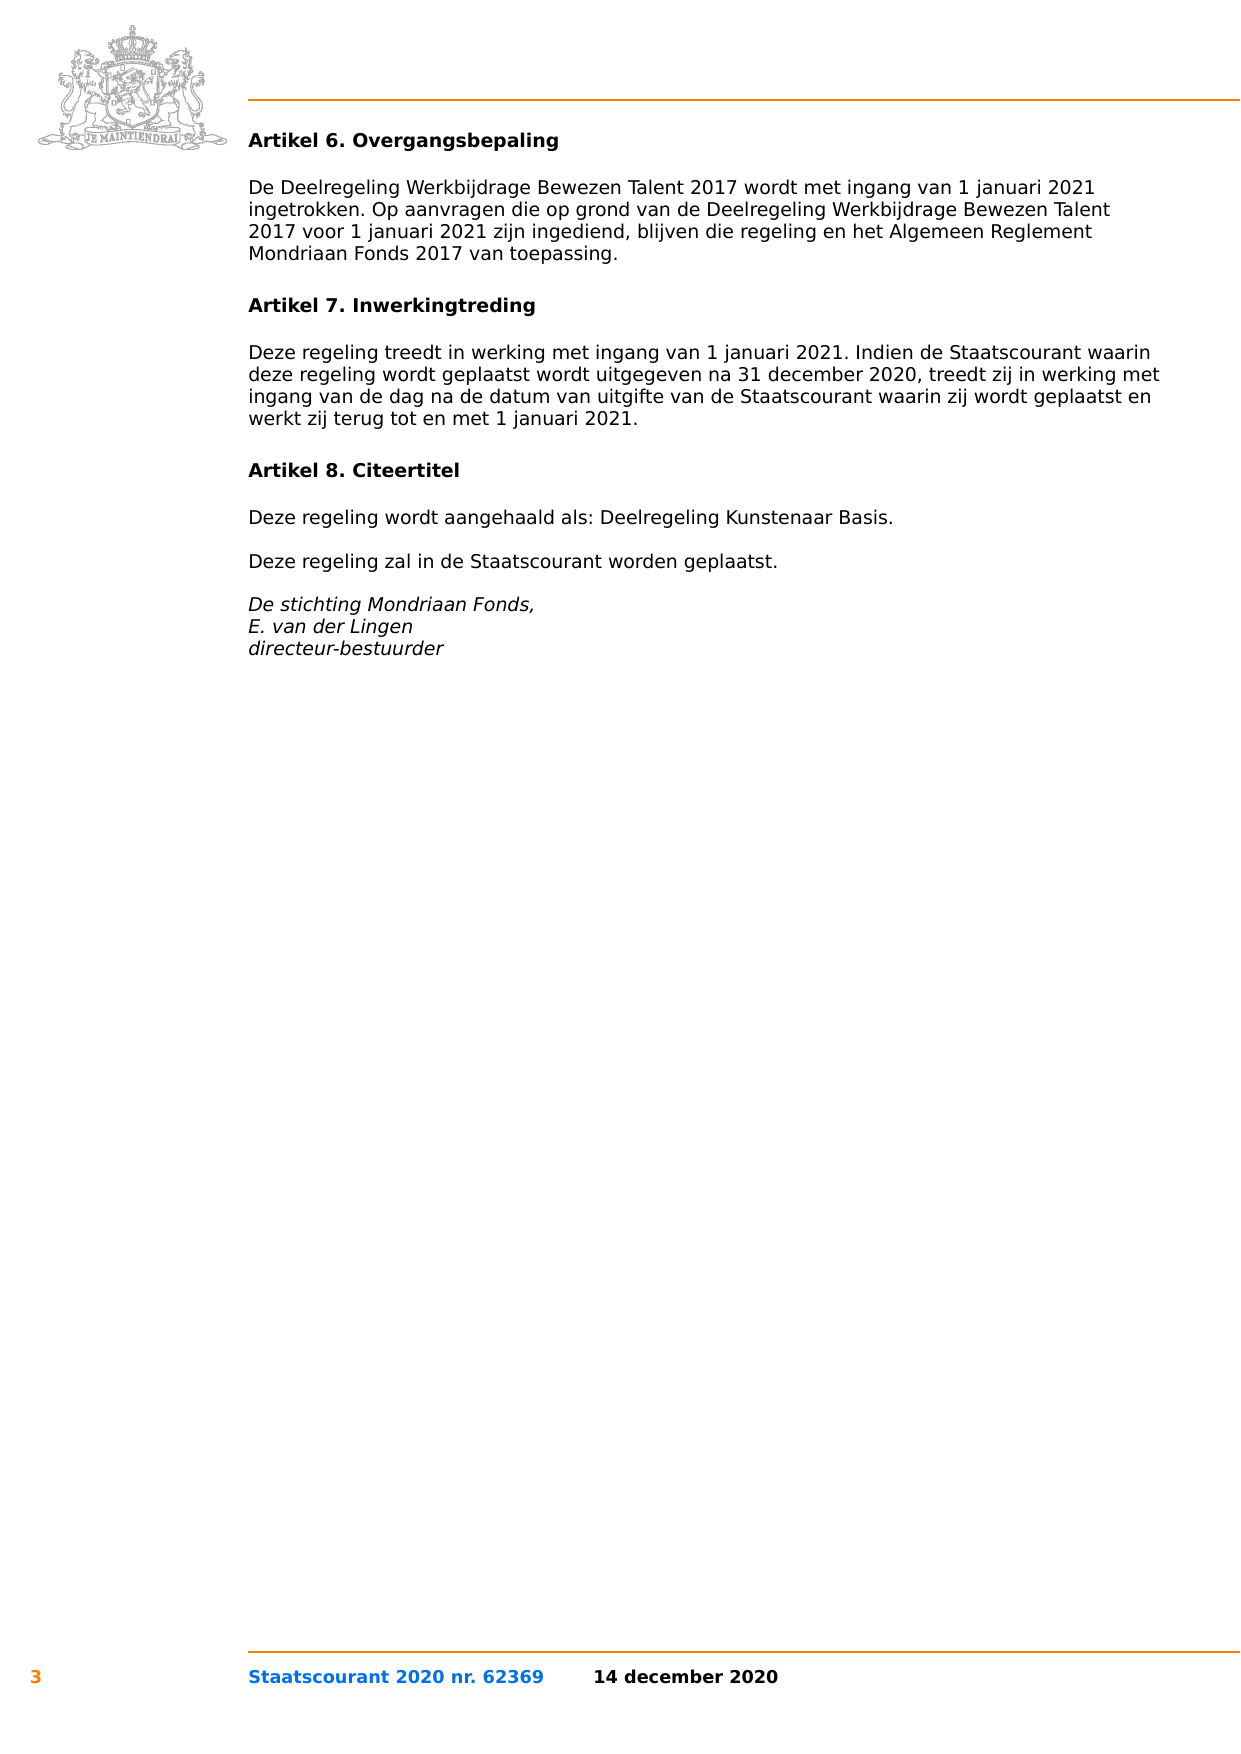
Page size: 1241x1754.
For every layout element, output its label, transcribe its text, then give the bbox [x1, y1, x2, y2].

subtitle Artikel 7. Inwerkingtreding [248, 295, 1163, 317]
subtitle Artikel 6. Overgangsbepaling [248, 130, 1163, 152]
text Deze regeling wordt aangehaald als: Deelregeling Kunstenaar Basis. [248, 507, 1163, 529]
subtitle Artikel 8. Citeertitel [248, 460, 1163, 482]
text De stichting Mondriaan Fonds, E. van der Lingen directeur-bestuurder [248, 594, 1163, 660]
text De Deelregeling Werkbijdrage Bewezen Talent 2017 wordt met ingang van 1 januari 2021 ingetrokken. Op aanvragen die op grond van de Deelregeling Werkbijdrage Bewezen Talent 2017 voor 1 januari 2021 zijn ingediend, blijven die regeling en het Algemeen Reglement Mondriaan Fonds 2017 van toepassing. [248, 177, 1163, 265]
text Deze regeling zal in de Staatscourant worden geplaatst. [248, 551, 1163, 572]
picture [38, 25, 227, 150]
text Deze regeling treedt in werking met ingang van 1 januari 2021. Indien de Staatscourant waarin deze regeling wordt geplaatst wordt uitgegeven na 31 december 2020, treedt zij in werking met ingang van de dag na de datum van uitgifte van de Staatscourant waarin zij wordt geplaatst en werkt zij terug tot en met 1 januari 2021. [248, 342, 1163, 430]
